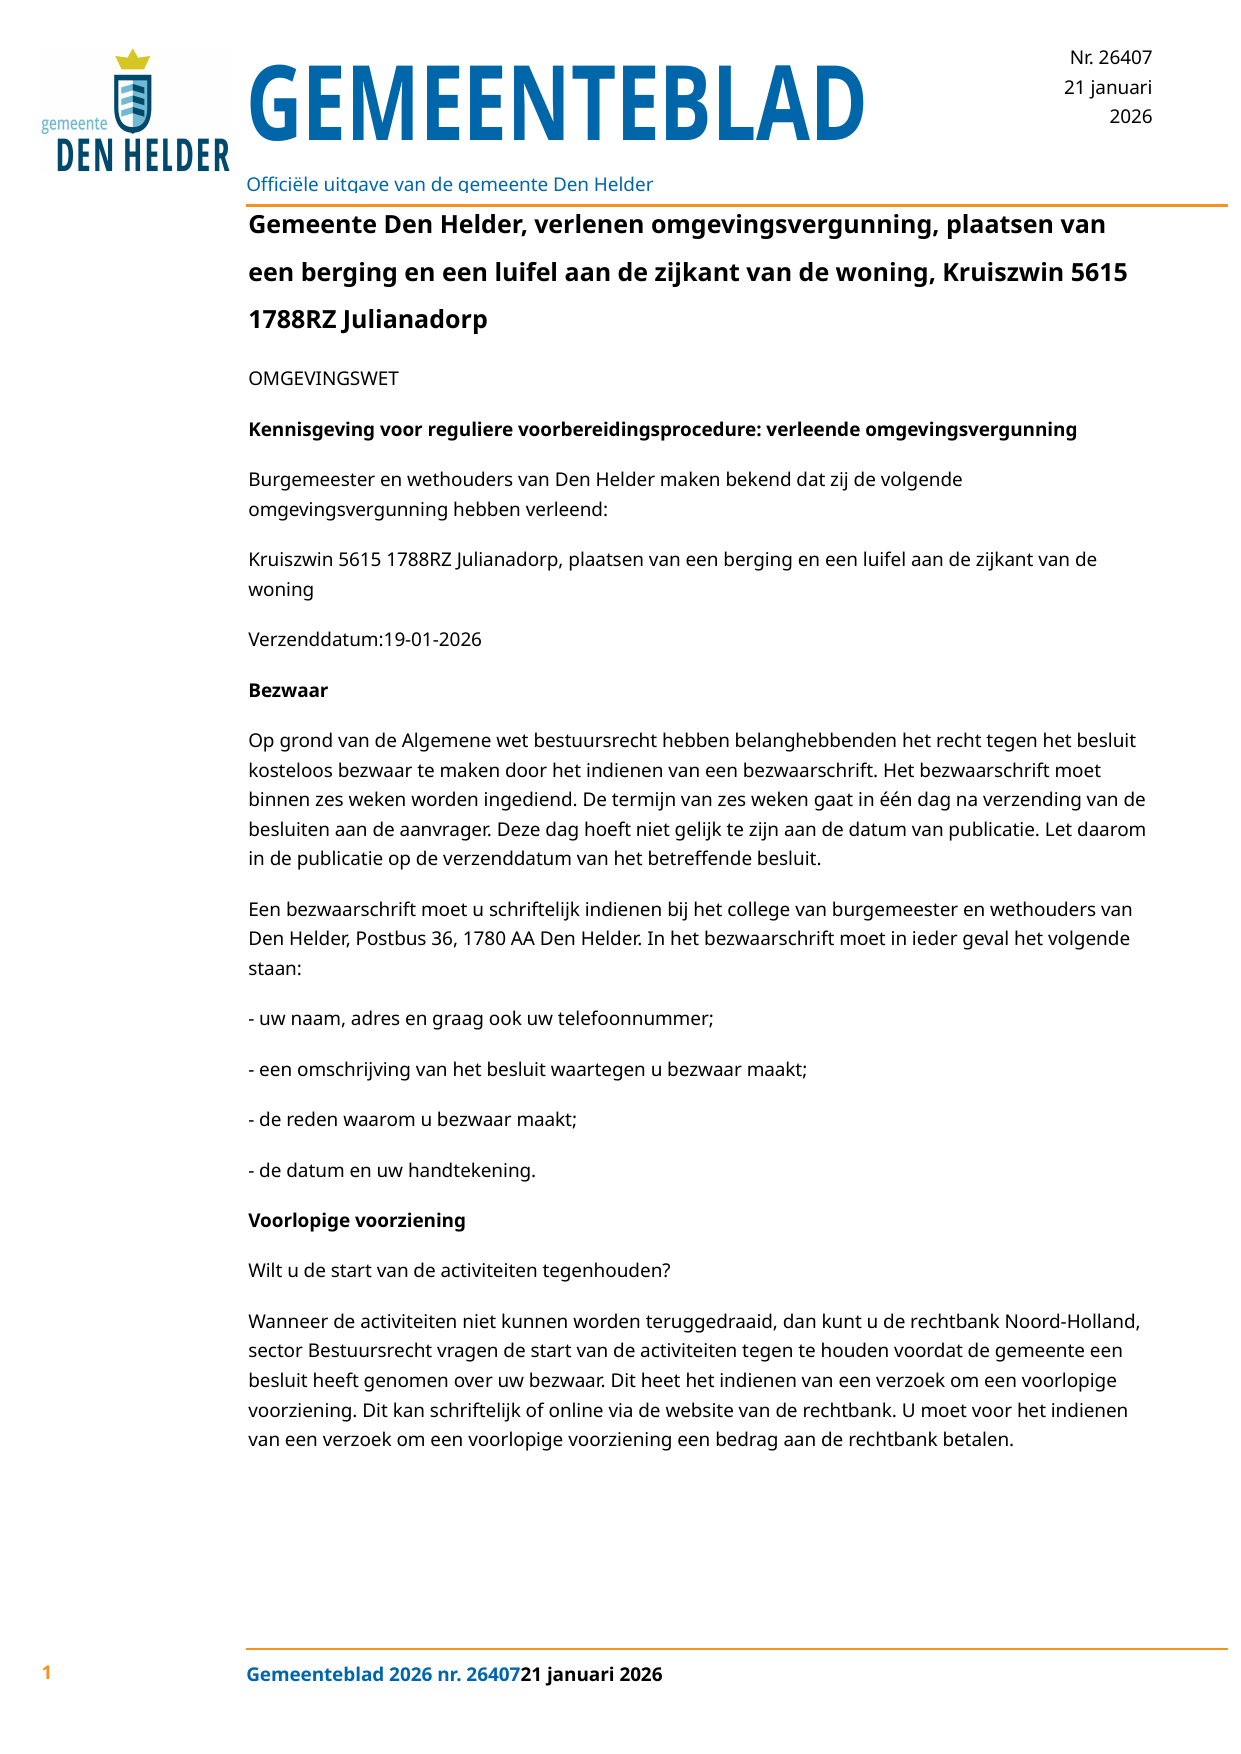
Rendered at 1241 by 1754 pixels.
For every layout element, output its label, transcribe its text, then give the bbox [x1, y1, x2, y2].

text Bezwaar [248, 677, 1152, 702]
picture [220, 160, 224, 172]
text - de reden waarom u bezwaar maakt; [248, 1106, 1152, 1132]
text Kennisgeving voor reguliere voorbereidingsprocedure: verleende omgevingsvergunning [248, 416, 1152, 442]
text Verzenddatum:19-01-2026 [248, 626, 1152, 652]
text Wilt u de start van de activiteiten tegenhouden? [248, 1258, 1152, 1283]
text Op grond van de Algemene wet bestuursrecht hebben belanghebbenden het recht tegen het besluit kosteloos bezwaar te maken door het indienen van een bezwaarschrift. Het bezwaarschrift moet binnen zes weken worden ingediend. De termijn van zes weken gaat in één dag na verzending van de besluiten aan de aanvrager. Deze dag hoeft niet gelijk te zijn aan de datum van publicatie. Let daarom in de publicatie op de verzenddatum van het betreffende besluit. [248, 727, 1152, 871]
text - uw naam, adres en graag ook uw telefoonnummer; [248, 1006, 1152, 1031]
picture [41, 47, 231, 172]
text Kruiszwin 5615 1788RZ Julianadorp, plaatsen van een berging en een luifel aan de zijkant van de woning [248, 546, 1152, 602]
picture [130, 157, 135, 172]
text Voorlopige voorziening [248, 1207, 1152, 1233]
picture [182, 144, 187, 165]
text - een omschrijving van het besluit waartegen u bezwaar maakt; [248, 1056, 1152, 1082]
text OMGEVINGSWET [248, 366, 1152, 391]
text Wanneer de activiteiten niet kunnen worden teruggedraaid, dan kunt u de rechtbank Noord-Holland, sector Bestuursrecht vragen de start van de activiteiten tegen te houden voordat de gemeente een besluit heeft genomen over uw bezwaar. Dit heet het indienen van een verzoek om een voorlopige voorziening. Dit kan schriftelijk of online via de website van de rechtbank. U moet voor het indienen van een verzoek om een voorlopige voorziening een bedrag aan de rechtbank betalen. [248, 1308, 1152, 1452]
text Burgemeester en wethouders van Den Helder maken bekend dat zij de volgende omgevingsvergunning hebben verleend: [248, 466, 1152, 522]
picture [63, 144, 68, 165]
text Een bezwaarschrift moet u schriftelijk indienen bij het college van burgemeester en wethouders van Den Helder, Postbus 36, 1780 AA Den Helder. In het bezwaarschrift moet in ieder geval het volgende staan: [248, 896, 1152, 981]
text - de datum en uw handtekening. [248, 1157, 1152, 1182]
picture [100, 154, 106, 172]
text Gemeente Den Helder, verlenen omgevingsvergunning, plaatsen van een berging en een luifel aan de zijkant van de woning, Kruiszwin 5615 1788RZ Julianadorp [248, 207, 1152, 336]
